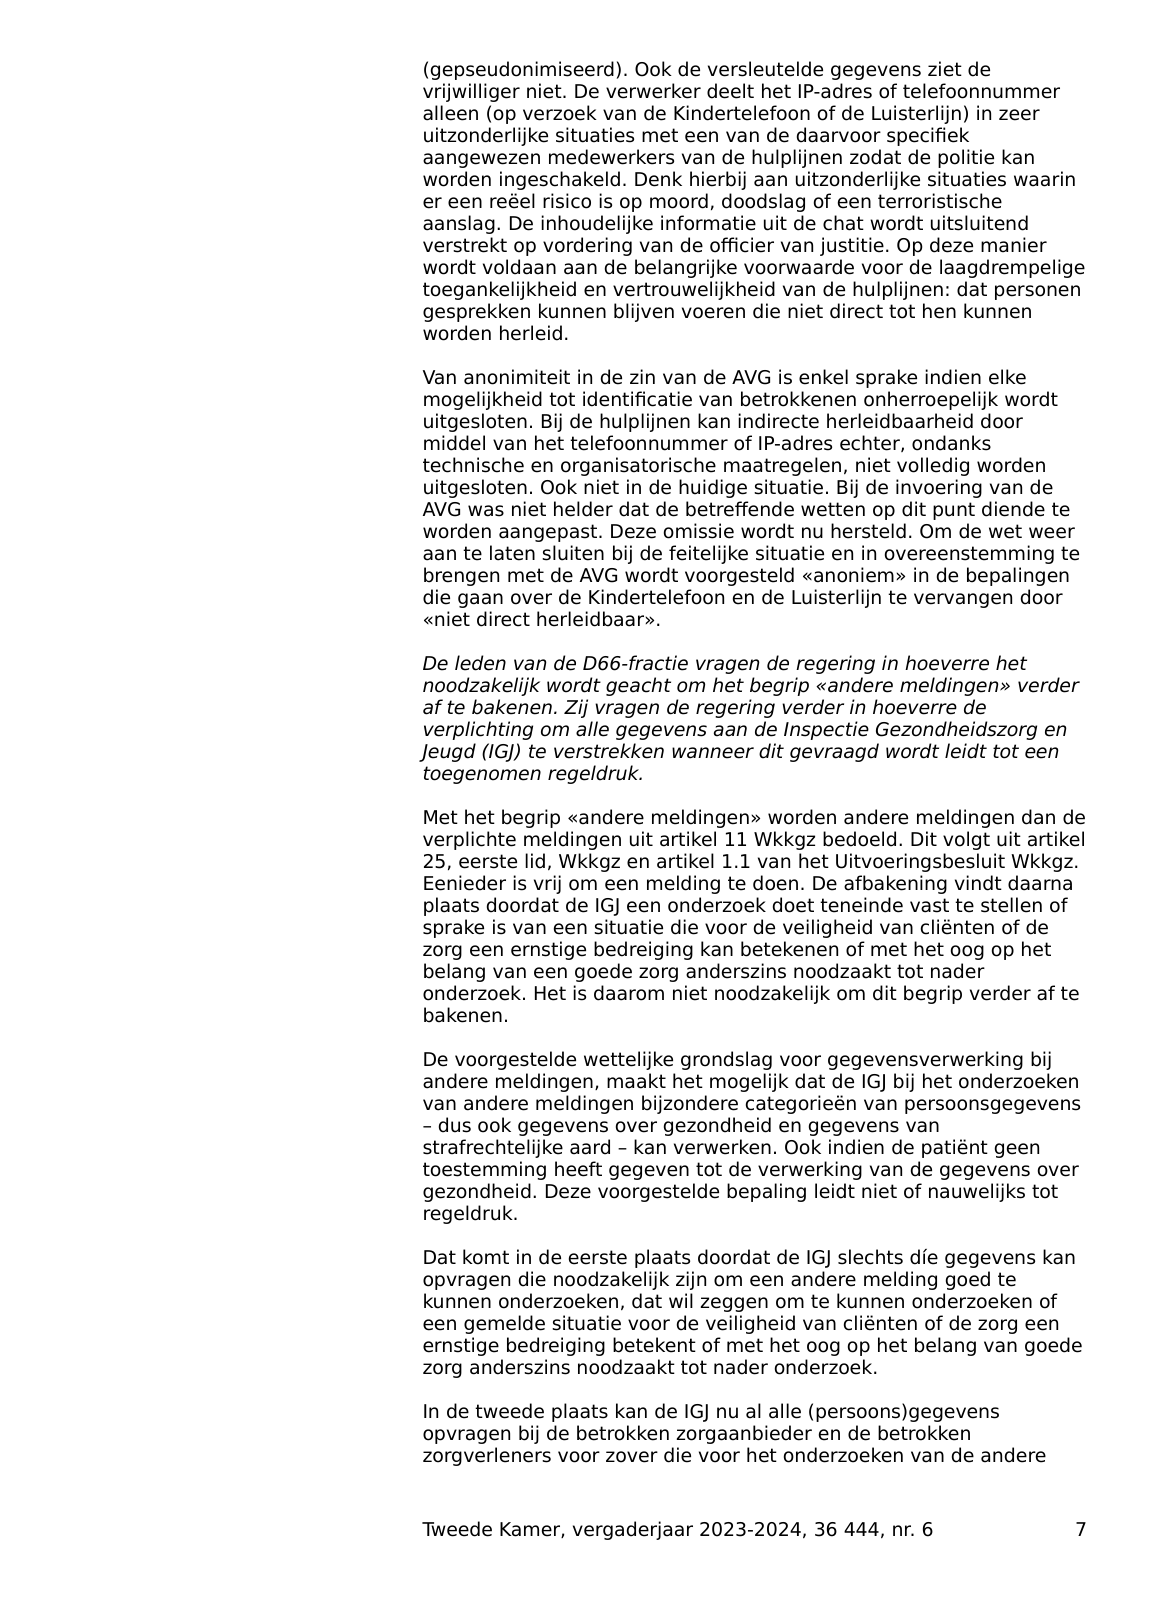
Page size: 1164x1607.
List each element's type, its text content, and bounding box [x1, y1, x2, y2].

text In de tweede plaats kan de IGJ nu al alle (persoons)gegevens opvragen bij de betrokken zorgaanbieder en de betrokken zorgverleners voor zover die voor het onderzoeken van de andere [422, 1401, 1087, 1467]
text De leden van de D66-fractie vragen de regering in hoeverre het noodzakelijk wordt geacht om het begrip «andere meldingen» verder af te bakenen. Zij vragen de regering verder in hoeverre de verplichting om alle gegevens aan de Inspectie Gezondheidszorg en Jeugd (IGJ) te verstrekken wanneer dit gevraagd wordt leidt tot een toegenomen regeldruk. [422, 653, 1087, 785]
text Van anonimiteit in de zin van de AVG is enkel sprake indien elke mogelijkheid tot identificatie van betrokkenen onherroepelijk wordt uitgesloten. Bij de hulplijnen kan indirecte herleidbaarheid door middel van het telefoonnummer of IP-adres echter, ondanks technische en organisatorische maatregelen, niet volledig worden uitgesloten. Ook niet in de huidige situatie. Bij de invoering van de AVG was niet helder dat de betreffende wetten op dit punt diende te worden aangepast. Deze omissie wordt nu hersteld. Om de wet weer aan te laten sluiten bij de feitelijke situatie en in overeenstemming te brengen met de AVG wordt voorgesteld «anoniem» in de bepalingen die gaan over de Kindertelefoon en de Luisterlijn te vervangen door «niet direct herleidbaar». [422, 367, 1087, 631]
text (gepseudonimiseerd). Ook de versleutelde gegevens ziet de vrijwilliger niet. De verwerker deelt het IP-adres of telefoonnummer alleen (op verzoek van de Kindertelefoon of de Luisterlijn) in zeer uitzonderlijke situaties met een van de daarvoor specifiek aangewezen medewerkers van de hulplijnen zodat de politie kan worden ingeschakeld. Denk hierbij aan uitzonderlijke situaties waarin er een reëel risico is op moord, doodslag of een terroristische aanslag. De inhoudelijke informatie uit de chat wordt uitsluitend verstrekt op vordering van de officier van justitie. Op deze manier wordt voldaan aan de belangrijke voorwaarde voor de laagdrempelige toegankelijkheid en vertrouwelijkheid van de hulplijnen: dat personen gesprekken kunnen blijven voeren die niet direct tot hen kunnen worden herleid. [422, 59, 1087, 345]
text De voorgestelde wettelijke grondslag voor gegevensverwerking bij andere meldingen, maakt het mogelijk dat de IGJ bij het onderzoeken van andere meldingen bijzondere categorieën van persoonsgegevens – dus ook gegevens over gezondheid en gegevens van strafrechtelijke aard – kan verwerken. Ook indien de patiënt geen toestemming heeft gegeven tot de verwerking van de gegevens over gezondheid. Deze voorgestelde bepaling leidt niet of nauwelijks tot regeldruk. [422, 1049, 1087, 1225]
text Met het begrip «andere meldingen» worden andere meldingen dan de verplichte meldingen uit artikel 11 Wkkgz bedoeld. Dit volgt uit artikel 25, eerste lid, Wkkgz en artikel 1.1 van het Uitvoeringsbesluit Wkkgz. Eenieder is vrij om een melding te doen. De afbakening vindt daarna plaats doordat de IGJ een onderzoek doet teneinde vast te stellen of sprake is van een situatie die voor de veiligheid van cliënten of de zorg een ernstige bedreiging kan betekenen of met het oog op het belang van een goede zorg anderszins noodzaakt tot nader onderzoek. Het is daarom niet noodzakelijk om dit begrip verder af te bakenen. [422, 807, 1087, 1027]
text Dat komt in de eerste plaats doordat de IGJ slechts díe gegevens kan opvragen die noodzakelijk zijn om een andere melding goed te kunnen onderzoeken, dat wil zeggen om te kunnen onderzoeken of een gemelde situatie voor de veiligheid van cliënten of de zorg een ernstige bedreiging betekent of met het oog op het belang van goede zorg anderszins noodzaakt tot nader onderzoek. [422, 1247, 1087, 1379]
